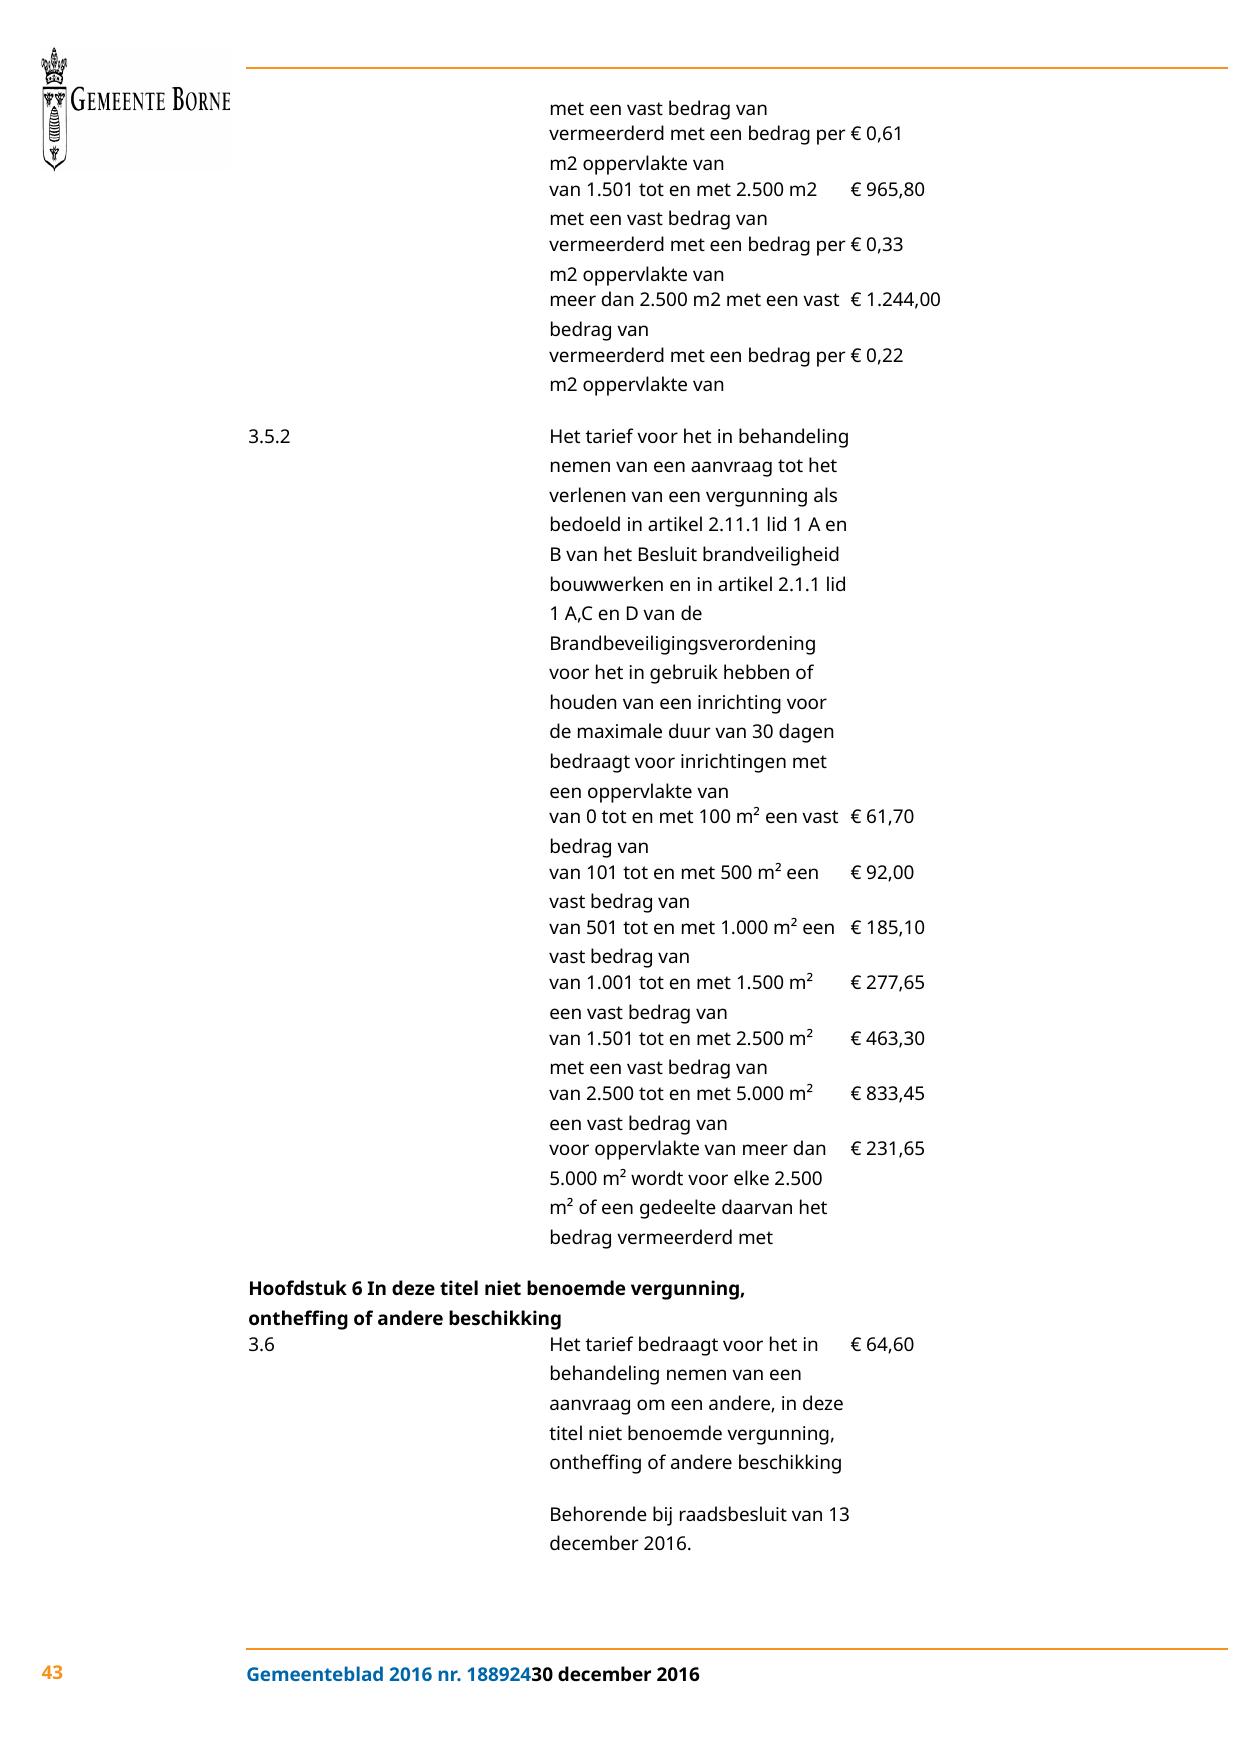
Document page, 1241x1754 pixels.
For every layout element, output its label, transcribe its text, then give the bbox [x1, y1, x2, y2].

table_cell € 92,00 [850, 859, 1152, 914]
table_cell [850, 1250, 1152, 1276]
table_cell [549, 1250, 850, 1276]
table_cell vermeerderd met een bedrag per m2 oppervlakte van [549, 231, 850, 286]
table_cell [248, 804, 549, 859]
table_cell € 185,10 [850, 914, 1152, 969]
table_cell [549, 1475, 850, 1501]
table_cell [248, 231, 549, 286]
table_cell € 61,70 [850, 804, 1152, 859]
table_cell € 277,65 [850, 970, 1152, 1025]
table_cell € 833,45 [850, 1080, 1152, 1135]
table_cell Het tarief bedraagt voor het in behandeling nemen van een aanvraag om een andere, in deze titel niet benoemde vergunning, ontheffing of andere beschikking [549, 1331, 850, 1475]
table_cell [850, 1276, 1152, 1331]
table_cell van 2.500 tot en met 5.000 m² een vast bedrag van [549, 1080, 850, 1135]
table_cell [850, 95, 1152, 121]
table_cell meer dan 2.500 m2 met een vast bedrag van [549, 286, 850, 342]
table_cell [248, 1080, 549, 1135]
table_cell [248, 1135, 549, 1250]
table_cell [248, 176, 549, 231]
table_cell Behorende bij raadsbesluit van 13 december 2016. [549, 1501, 850, 1556]
table_cell € 0,33 [850, 231, 1152, 286]
table_cell € 0,22 [850, 342, 1152, 397]
table_cell € 463,30 [850, 1025, 1152, 1080]
table_cell [549, 397, 850, 423]
picture [41, 47, 231, 172]
table_cell € 64,60 [850, 1331, 1152, 1475]
table_cell van 1.501 tot en met 2.500 m² met een vast bedrag van [549, 1025, 850, 1080]
table_cell [248, 914, 549, 969]
table_cell [248, 1025, 549, 1080]
table_cell Het tarief voor het in behandeling nemen van een aanvraag tot het verlenen van een vergunning als bedoeld in artikel 2.11.1 lid 1 A en B van het Besluit brandveiligheid bouwwerken en in artikel 2.1.1 lid 1 A,C en D van de Brandbeveiligingsverordening voor het in gebruik hebben of houden van een inrichting voor de maximale duur van 30 dagen bedraagt voor inrichtingen met een oppervlakte van [549, 423, 850, 803]
table_cell [248, 1250, 549, 1276]
table_cell [248, 342, 549, 397]
table_cell van 0 tot en met 100 m² een vast bedrag van [549, 804, 850, 859]
table_cell € 965,80 [850, 176, 1152, 231]
table_cell [248, 286, 549, 342]
table_cell [850, 1475, 1152, 1501]
table_cell vermeerderd met een bedrag per m2 oppervlakte van [549, 121, 850, 176]
table_cell € 0,61 [850, 121, 1152, 176]
table_cell vermeerderd met een bedrag per m2 oppervlakte van [549, 342, 850, 397]
table_cell € 231,65 [850, 1135, 1152, 1250]
table_cell van 1.001 tot en met 1.500 m² een vast bedrag van [549, 970, 850, 1025]
table_cell [248, 95, 549, 121]
table_cell Hoofdstuk 6 In deze titel niet benoemde vergunning, ontheffing of andere beschikking [248, 1276, 850, 1331]
table_cell [850, 397, 1152, 423]
table_cell van 1.501 tot en met 2.500 m2 met een vast bedrag van [549, 176, 850, 231]
table_cell [248, 397, 549, 423]
table_cell van 101 tot en met 500 m² een vast bedrag van [549, 859, 850, 914]
table_cell voor oppervlakte van meer dan 5.000 m² wordt voor elke 2.500 m² of een gedeelte daarvan het bedrag vermeerderd met [549, 1135, 850, 1250]
table_cell [248, 1501, 549, 1556]
table_cell € 1.244,00 [850, 286, 1152, 342]
table_cell 3.6 [248, 1331, 549, 1475]
table_cell 3.5.2 [248, 423, 549, 803]
table_cell [248, 1475, 549, 1501]
table_cell van 501 tot en met 1.000 m² een vast bedrag van [549, 914, 850, 969]
table_cell [248, 970, 549, 1025]
table_cell met een vast bedrag van [549, 95, 850, 121]
table_cell [248, 121, 549, 176]
table_cell [248, 859, 549, 914]
table_cell [850, 423, 1152, 803]
table_cell [850, 1501, 1152, 1556]
